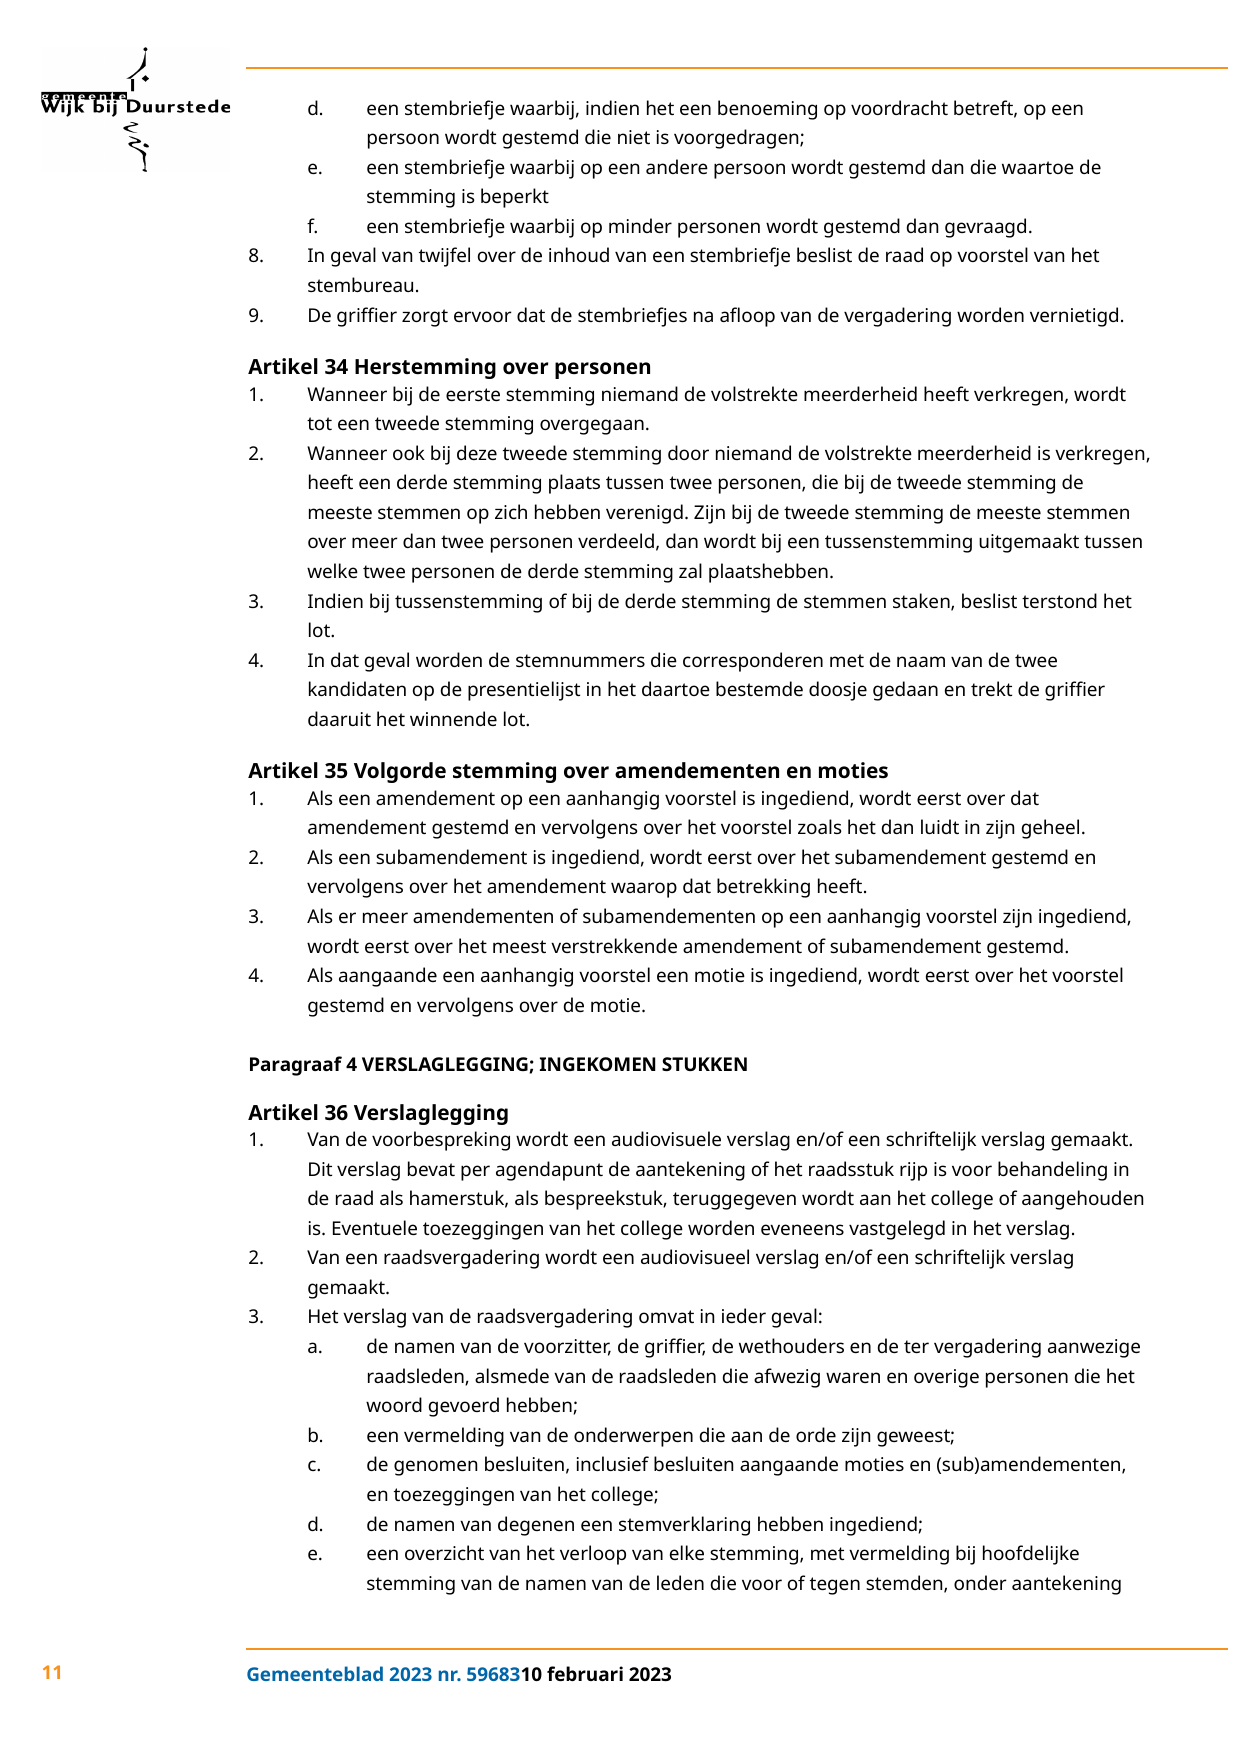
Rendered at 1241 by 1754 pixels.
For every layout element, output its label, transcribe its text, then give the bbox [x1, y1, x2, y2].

text Artikel 36 Verslaglegging [248, 1098, 1152, 1126]
list In dat geval worden de stemnummers die corresponderen met de naam van de twee kandidaten op de presentielijst in het daartoe bestemde doosje gedaan en trekt de griffier daaruit het winnende lot. [248, 647, 1152, 732]
list Als een amendement op een aanhangig voorstel is ingediend, wordt eerst over dat amendement gestemd en vervolgens over het voorstel zoals het dan luidt in zijn geheel. [248, 785, 1152, 840]
text Artikel 34 Herstemming over personen [248, 352, 1152, 381]
list Als aangaande een aanhangig voorstel een motie is ingediend, wordt eerst over het voorstel gestemd en vervolgens over de motie. [248, 962, 1152, 1018]
list Als er meer amendementen of subamendementen op een aanhangig voorstel zijn ingediend, wordt eerst over het meest verstrekkende amendement of subamendement gestemd. [248, 903, 1152, 959]
list een stembriefje waarbij, indien het een benoeming op voordracht betreft, op een persoon wordt gestemd die niet is voorgedragen; [307, 95, 1152, 150]
text Artikel 35 Volgorde stemming over amendementen en moties [248, 757, 1152, 785]
list Als een subamendement is ingediend, wordt eerst over het subamendement gestemd en vervolgens over het amendement waarop dat betrekking heeft. [248, 844, 1152, 899]
text Paragraaf 4 VERSLAGLEGGING; INGEKOMEN STUKKEN [248, 1051, 1152, 1077]
picture [41, 47, 231, 172]
list In geval van twijfel over de inhoud van een stembriefje beslist de raad op voorstel van het stembureau. [248, 243, 1152, 298]
list Van een raadsvergadering wordt een audiovisueel verslag en/of een schriftelijk verslag gemaakt. [248, 1244, 1152, 1300]
list een stembriefje waarbij op een andere persoon wordt gestemd dan die waartoe de stemming is beperkt [307, 154, 1152, 209]
list Van de voorbespreking wordt een audiovisuele verslag en/of een schriftelijk verslag gemaakt. Dit verslag bevat per agendapunt de aantekening of het raadsstuk rijp is voor behandeling in de raad als hamerstuk, als bespreekstuk, teruggegeven wordt aan het college of aangehouden is. Eventuele toezeggingen van het college worden eveneens vastgelegd in het verslag. [248, 1126, 1152, 1241]
list de namen van degenen een stemverklaring hebben ingediend; [307, 1511, 1152, 1537]
list Wanneer ook bij deze tweede stemming door niemand de volstrekte meerderheid is verkregen, heeft een derde stemming plaats tussen twee personen, die bij de tweede stemming de meeste stemmen op zich hebben verenigd. Zijn bij de tweede stemming de meeste stemmen over meer dan twee personen verdeeld, dan wordt bij een tussenstemming uitgemaakt tussen welke twee personen de derde stemming zal plaatshebben. [248, 440, 1152, 584]
list de genomen besluiten, inclusief besluiten aangaande moties en (sub)amendementen, en toezeggingen van het college; [307, 1452, 1152, 1507]
list een vermelding van de onderwerpen die aan de orde zijn geweest; [307, 1422, 1152, 1448]
list De griffier zorgt ervoor dat de stembriefjes na afloop van de vergadering worden vernietigd. [248, 302, 1152, 328]
list een stembriefje waarbij op minder personen wordt gestemd dan gevraagd. [307, 213, 1152, 239]
list de namen van de voorzitter, de griffier, de wethouders en de ter vergadering aanwezige raadsleden, alsmede van de raadsleden die afwezig waren en overige personen die het woord gevoerd hebben; [307, 1333, 1152, 1418]
list een overzicht van het verloop van elke stemming, met vermelding bij hoofdelijke stemming van de namen van de leden die voor of tegen stemden, onder aantekening [307, 1540, 1152, 1596]
list Het verslag van de raadsvergadering omvat in ieder geval: [248, 1304, 1152, 1329]
list Indien bij tussenstemming of bij de derde stemming de stemmen staken, beslist terstond het lot. [248, 588, 1152, 643]
list Wanneer bij de eerste stemming niemand de volstrekte meerderheid heeft verkregen, wordt tot een tweede stemming overgegaan. [248, 381, 1152, 436]
